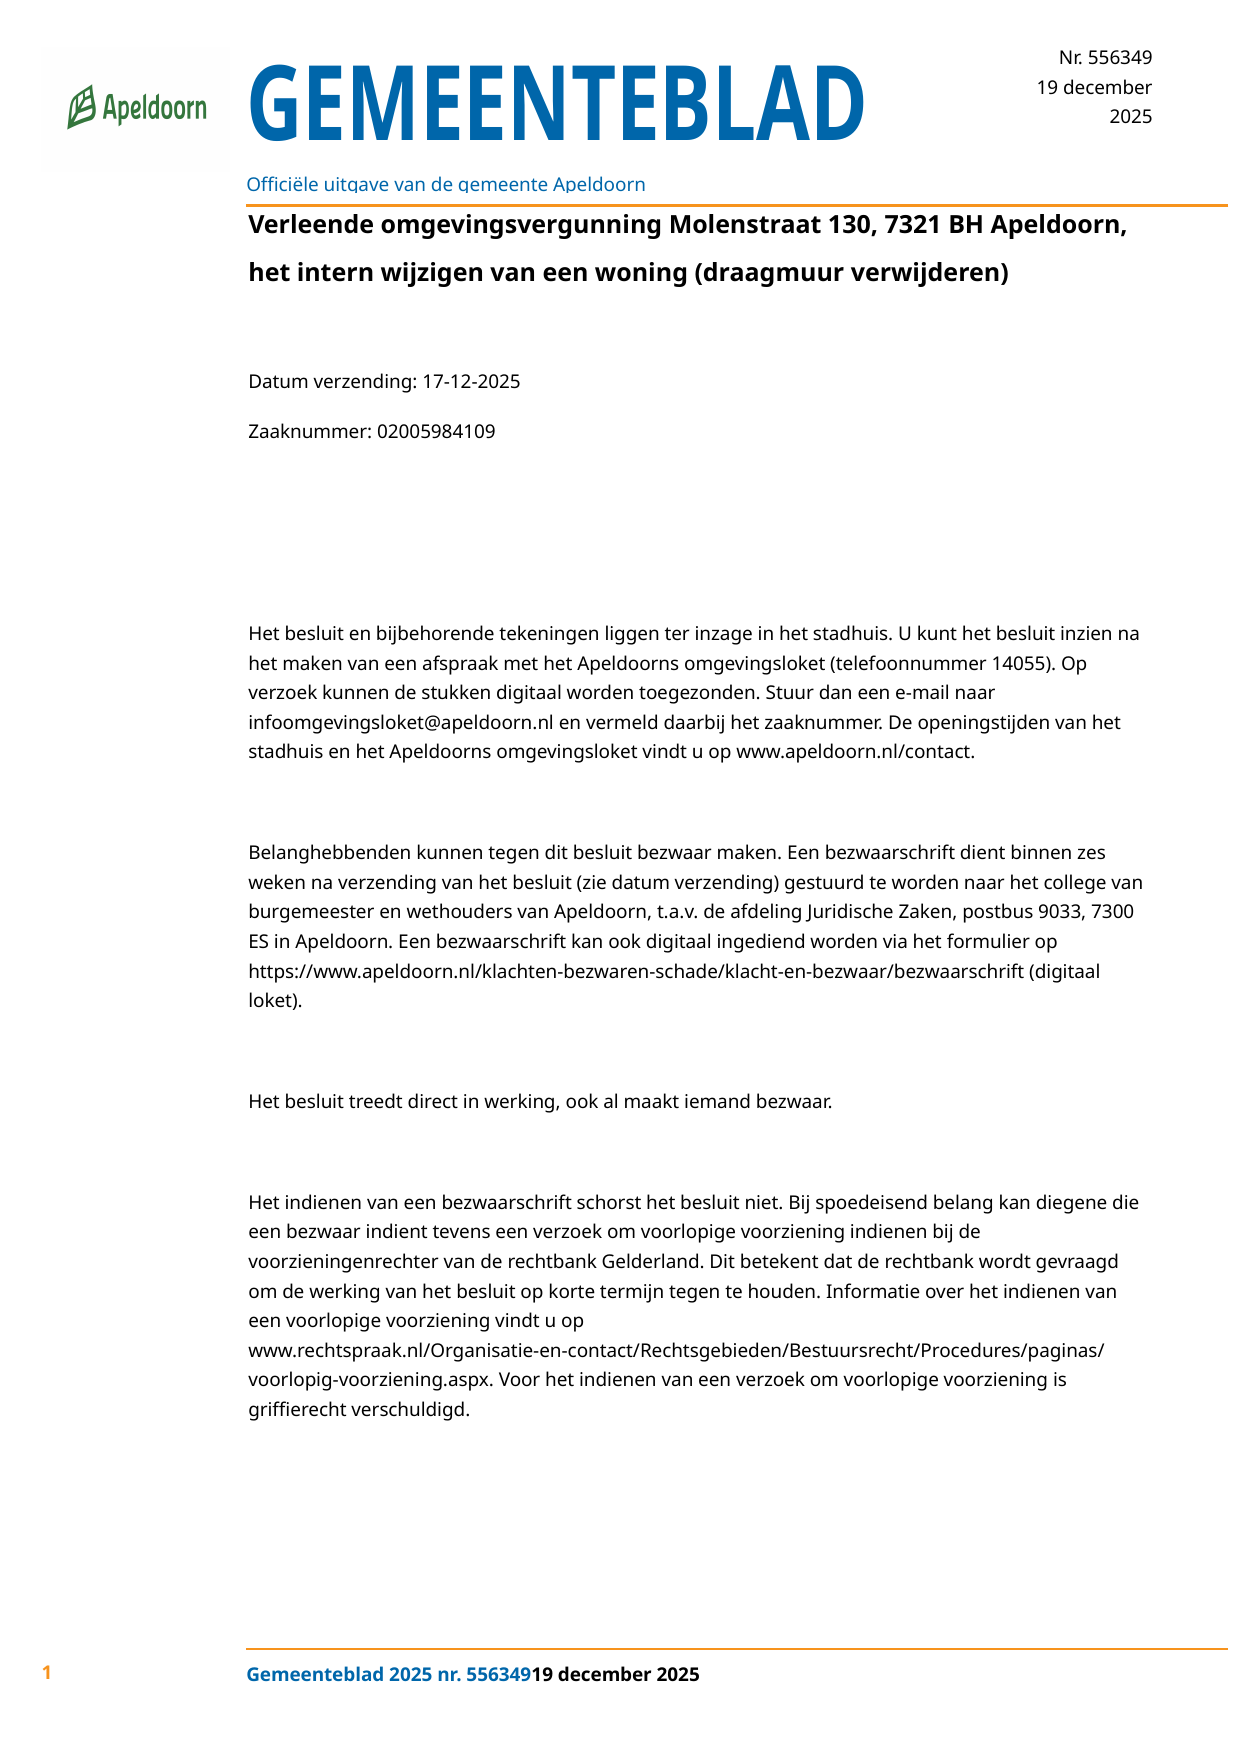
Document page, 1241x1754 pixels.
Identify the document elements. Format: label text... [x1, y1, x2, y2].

text Het besluit en bijbehorende tekeningen liggen ter inzage in het stadhuis. U kunt het besluit inzien na het maken van een afspraak met het Apeldoorns omgevingsloket (telefoonnummer 14055). Op verzoek kunnen de stukken digitaal worden toegezonden. Stuur dan een e-mail naar infoomgevingsloket@apeldoorn.nl en vermeld daarbij het zaaknummer. De openingstijden van het stadhuis en het Apeldoorns omgevingsloket vindt u op www.apeldoorn.nl/contact. [248, 620, 1152, 764]
text Belanghebbenden kunnen tegen dit besluit bezwaar maken. Een bezwaarschrift dient binnen zes weken na verzending van het besluit (zie datum verzending) gestuurd te worden naar het college van burgemeester en wethouders van Apeldoorn, t.a.v. de afdeling Juridische Zaken, postbus 9033, 7300 ES in Apeldoorn. Een bezwaarschrift kan ook digitaal ingediend worden via het formulier op https://www.apeldoorn.nl/klachten-bezwaren-schade/klacht-en-bezwaar/bezwaarschrift (digitaal loket). [248, 839, 1152, 1013]
text Zaaknummer: 02005984109 [248, 419, 1152, 444]
text Het besluit treedt direct in werking, ook al maakt iemand bezwaar. [248, 1088, 1152, 1114]
text Het indienen van een bezwaarschrift schorst het besluit niet. Bij spoedeisend belang kan diegene die een bezwaar indient tevens een verzoek om voorlopige voorziening indienen bij de voorzieningenrechter van de rechtbank Gelderland. Dit betekent dat de rechtbank wordt gevraagd om de werking van het besluit op korte termijn tegen te houden. Informatie over het indienen van een voorlopige voorziening vindt u op www.rechtspraak.nl/Organisatie-en-contact/Rechtsgebieden/Bestuursrecht/Procedures/paginas/voorlopig-voorziening.aspx. Voor het indienen van een verzoek om voorlopige voorziening is griffierecht verschuldigd. [248, 1189, 1152, 1422]
text Verleende omgevingsvergunning Molenstraat 130, 7321 BH Apeldoorn, het intern wijzigen van een woning (draagmuur verwijderen) [248, 207, 1152, 288]
text Datum verzending: 17-12-2025 [248, 368, 1152, 394]
picture [41, 47, 231, 172]
